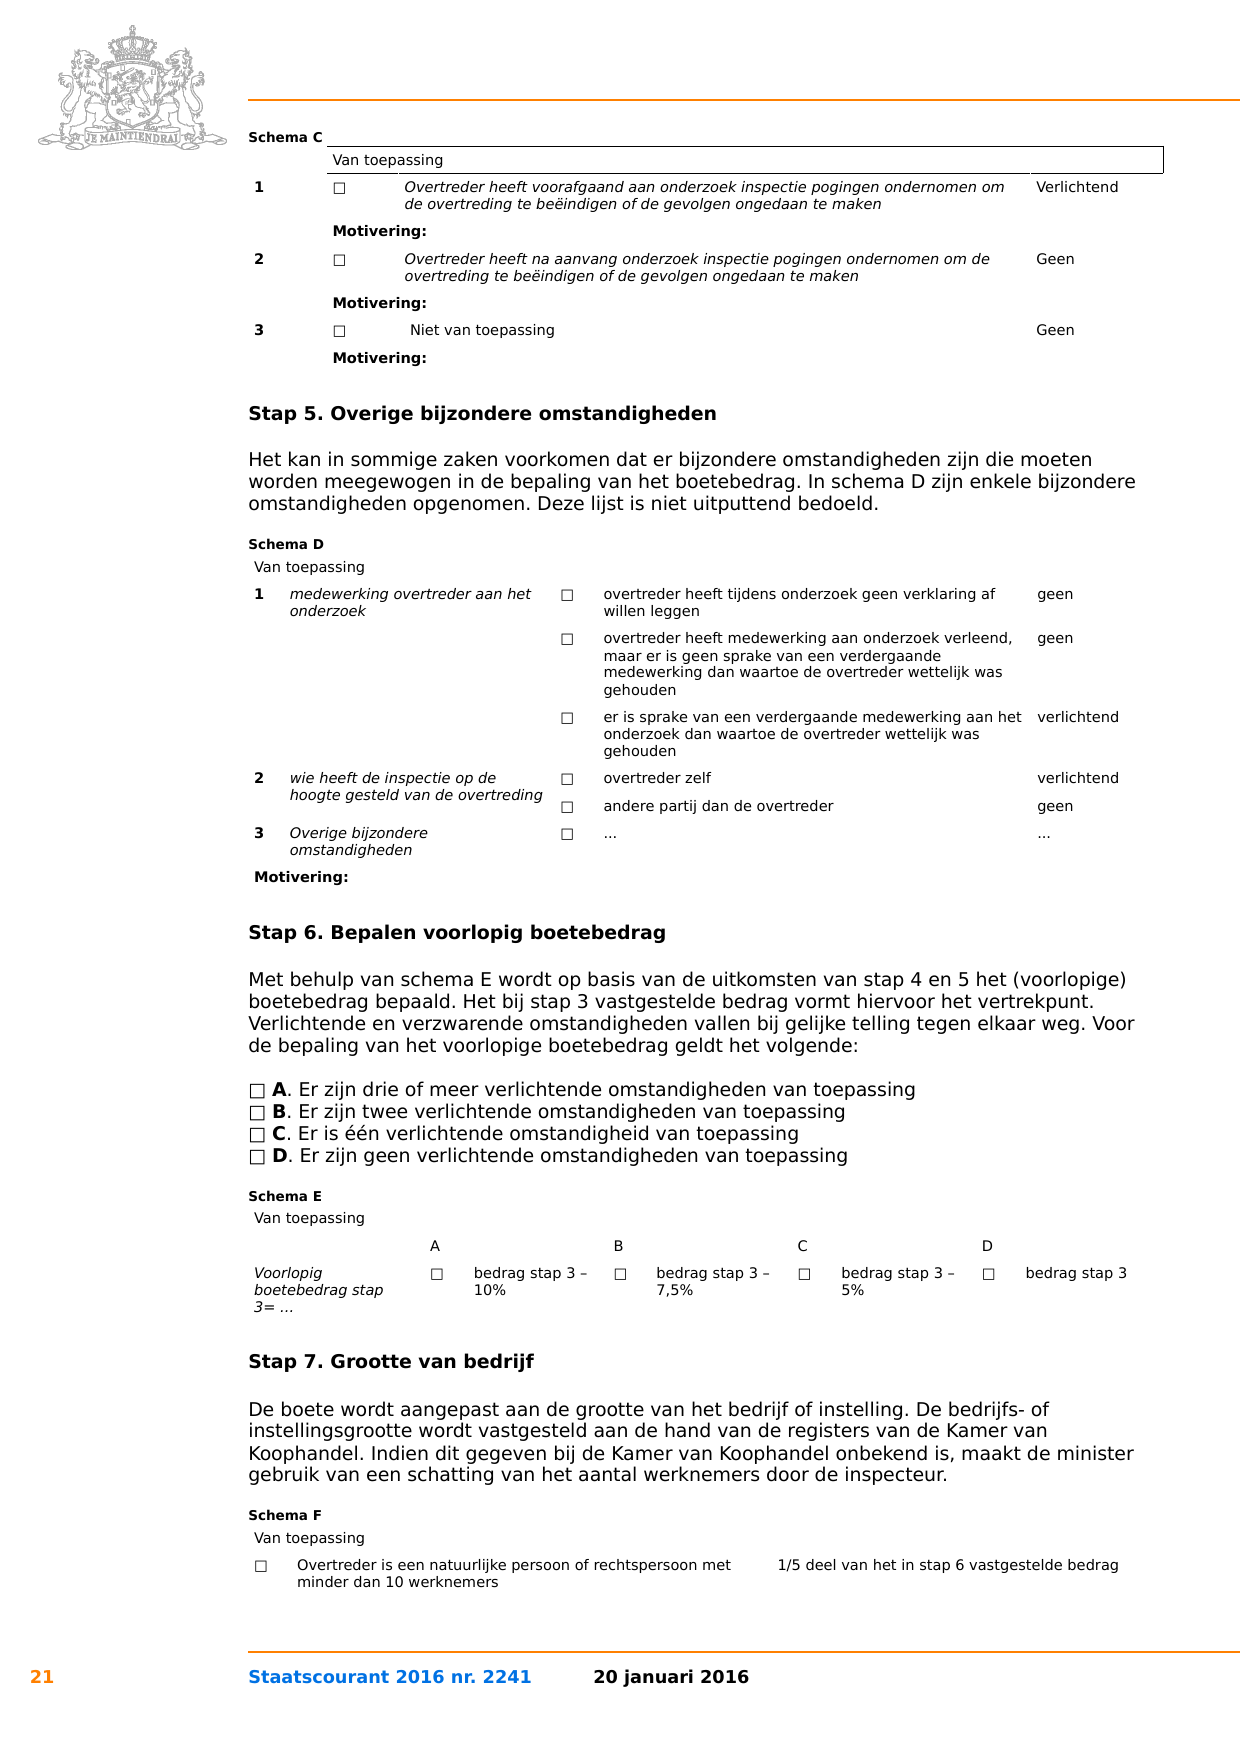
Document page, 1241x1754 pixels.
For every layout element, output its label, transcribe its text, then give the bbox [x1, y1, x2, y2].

table_cell □ [555, 581, 597, 625]
table_cell [249, 345, 326, 371]
table_cell 1/5 deel van het in stap 6 vastgestelde bedrag [772, 1553, 1163, 1596]
table_cell 2 [249, 246, 326, 317]
table_cell Verlichtend [1031, 174, 1163, 217]
table_cell Van toepassing [249, 1205, 1163, 1232]
table_cell geen [1032, 793, 1163, 819]
table_cell bedrag stap 3 – 7,5% [651, 1260, 791, 1320]
table_cell Motivering: [327, 290, 1163, 317]
table_cell Overtreder is een natuurlijke persoon of rechtspersoon met minder dan 10 werknemers [291, 1553, 771, 1596]
table_cell Van toepassing [249, 1525, 1163, 1551]
table_cell geen [1032, 626, 1163, 703]
table_cell bedrag stap 3 – 10% [468, 1260, 607, 1320]
table_cell Niet van toepassing [404, 318, 1030, 344]
table_cell Voorlopig boetebedrag stap 3= ... [249, 1260, 424, 1320]
table_cell 3 [249, 820, 283, 863]
table_cell □ [555, 765, 597, 792]
table_cell overtreder heeft tijdens onderzoek geen verklaring af willen leggen [598, 581, 1031, 625]
table_cell Van toepassing [327, 147, 1163, 173]
table_cell Motivering: [249, 865, 1163, 891]
text □ B. Er zijn twee verlichtende omstandigheden van toepassing [248, 1101, 1163, 1123]
table_cell wie heeft de inspectie op de hoogte gesteld van de overtreding [284, 765, 554, 819]
table_cell overtreder heeft medewerking aan onderzoek verleend, maar er is geen sprake van een verdergaande medewerking dan waartoe de overtreder wettelijk was gehouden [598, 626, 1031, 703]
table_cell □ [792, 1260, 835, 1320]
table_cell Motivering: [327, 219, 1163, 245]
text Het kan in sommige zaken voorkomen dat er bijzondere omstandigheden zijn die moeten worden meegewogen in de bepaling van het boetebedrag. In schema D zijn enkele bijzondere omstandigheden opgenomen. Deze lijst is niet uitputtend bedoeld. [248, 449, 1163, 515]
table_cell er is sprake van een verdergaande medewerking aan het onderzoek dan waartoe de overtreder wettelijk was gehouden [598, 704, 1031, 764]
table_cell D [976, 1233, 1163, 1259]
table_cell □ [327, 318, 403, 344]
picture [38, 25, 227, 150]
text Met behulp van schema E wordt op basis van de uitkomsten van stap 4 en 5 het (voorlopige) boetebedrag bepaald. Het bij stap 3 vastgestelde bedrag vormt hiervoor het vertrekpunt. Verlichtende en verzwarende omstandigheden vallen bij gelijke telling tegen elkaar weg. Voor de bepaling van het voorlopige boetebedrag geldt het volgende: [248, 969, 1163, 1057]
table_cell [249, 1233, 424, 1259]
table_cell Overtreder heeft voorafgaand aan onderzoek inspectie pogingen ondernomen om de overtreding te beëindigen of de gevolgen ongedaan te maken [399, 174, 1030, 217]
table_cell □ [555, 820, 597, 863]
table_cell □ [555, 793, 597, 819]
table_cell □ [249, 1553, 290, 1596]
table_cell □ [327, 174, 398, 217]
table_header Schema C [248, 130, 1163, 146]
table_cell bedrag stap 3 – 5% [836, 1260, 975, 1320]
table_cell 1 [249, 174, 326, 245]
subtitle Stap 6. Bepalen voorlopig boetebedrag [248, 922, 1163, 944]
text □ A. Er zijn drie of meer verlichtende omstandigheden van toepassing [248, 1079, 1163, 1101]
table_cell □ [608, 1260, 650, 1320]
text De boete wordt aangepast aan de grootte van het bedrijf of instelling. De bedrijfs- of instellingsgrootte wordt vastgesteld aan de hand van de registers van de Kamer van Koophandel. Indien dit gegeven bij de Kamer van Koophandel onbekend is, maakt de minister gebruik van een schatting van het aantal werknemers door de inspecteur. [248, 1398, 1163, 1486]
table_cell Geen [1031, 318, 1163, 344]
table_cell □ [976, 1260, 1019, 1320]
table_cell medewerking overtreder aan het onderzoek [284, 581, 554, 764]
table_cell verlichtend [1032, 765, 1163, 792]
table_cell ... [1032, 820, 1163, 863]
table_cell B [608, 1233, 791, 1259]
table_cell Geen [1031, 246, 1163, 289]
table_cell Motivering: [327, 345, 1163, 371]
table_header Schema E [248, 1189, 1163, 1204]
table_cell Overige bijzondere omstandigheden [284, 820, 554, 863]
table_cell □ [327, 246, 398, 289]
text □ D. Er zijn geen verlichtende omstandigheden van toepassing [248, 1145, 1163, 1167]
table_cell C [792, 1233, 975, 1259]
table_cell Overtreder heeft na aanvang onderzoek inspectie pogingen ondernomen om de overtreding te beëindigen of de gevolgen ongedaan te maken [399, 246, 1030, 289]
table_cell ... [598, 820, 1031, 863]
subtitle Stap 5. Overige bijzondere omstandigheden [248, 402, 1163, 424]
table_cell □ [555, 626, 597, 703]
text □ C. Er is één verlichtende omstandigheid van toepassing [248, 1123, 1163, 1145]
table_cell 1 [249, 581, 283, 764]
table_cell overtreder zelf [598, 765, 1031, 792]
table_cell □ [555, 704, 597, 764]
table_cell bedrag stap 3 [1020, 1260, 1163, 1320]
table_cell A [425, 1233, 607, 1259]
table_cell □ [425, 1260, 467, 1320]
table_cell 3 [249, 318, 326, 344]
subtitle Stap 7. Grootte van bedrijf [248, 1351, 1163, 1373]
table_cell geen [1032, 581, 1163, 625]
table_cell andere partij dan de overtreder [598, 793, 1031, 819]
table_cell [249, 147, 326, 173]
table_header Schema D [248, 537, 1163, 553]
table_header Schema F [248, 1508, 1163, 1524]
table_cell 2 [249, 765, 283, 819]
table_cell Van toepassing [249, 554, 1163, 580]
table_cell verlichtend [1032, 704, 1163, 764]
